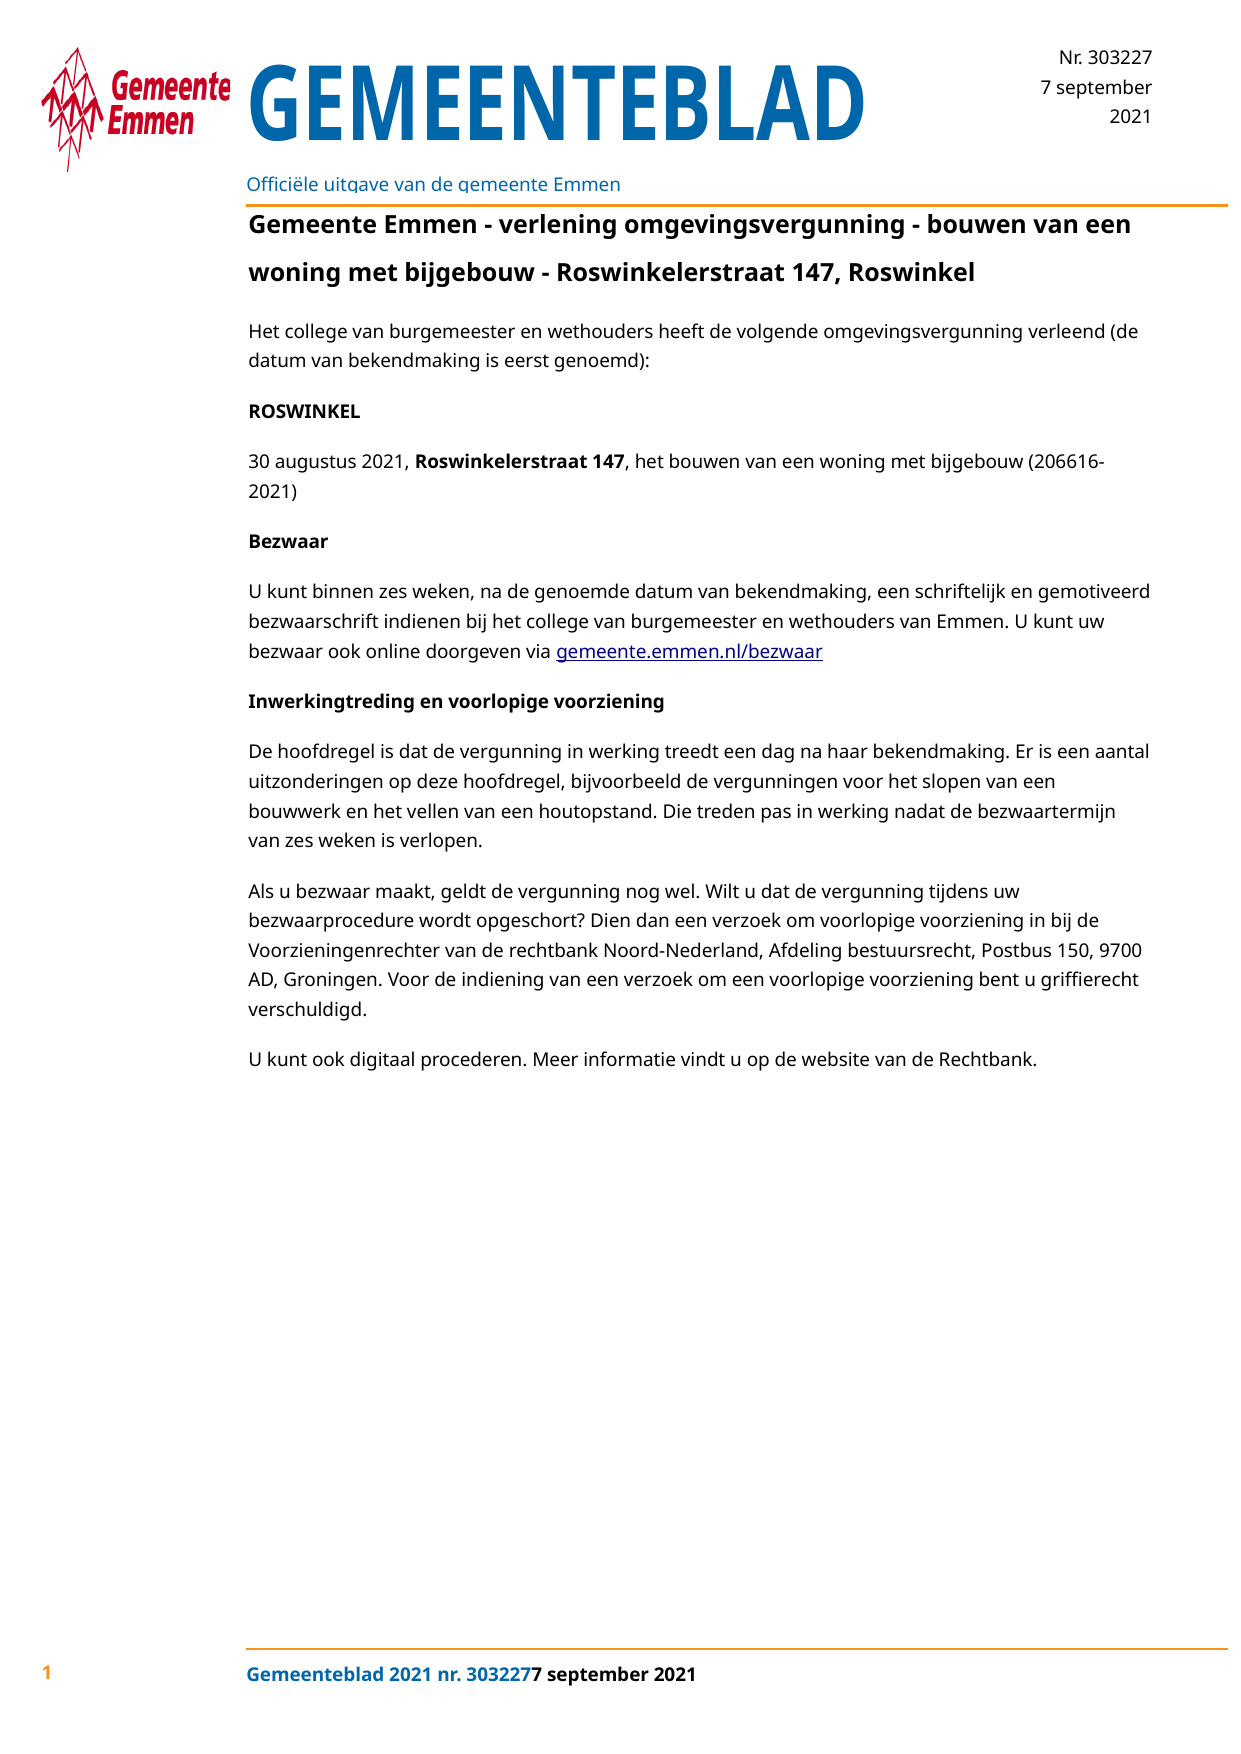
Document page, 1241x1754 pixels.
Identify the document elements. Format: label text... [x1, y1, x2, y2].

text U kunt ook digitaal procederen. Meer informatie vindt u op de website van de Rechtbank. [248, 1047, 1152, 1072]
text Als u bezwaar maakt, geldt de vergunning nog wel. Wilt u dat de vergunning tijdens uw bezwaarprocedure wordt opgeschort? Dien dan een verzoek om voorlopige voorziening in bij de Voorzieningenrechter van de rechtbank Noord-Nederland, Afdeling bestuursrecht, Postbus 150, 9700 AD, Groningen. Voor de indiening van een verzoek om een voorlopige voorziening bent u griffierecht verschuldigd. [248, 878, 1152, 1022]
text 30 augustus 2021, Roswinkelerstraat 147, het bouwen van een woning met bijgebouw (206616-2021) [248, 448, 1152, 504]
text Bezwaar [248, 528, 1152, 554]
text Het college van burgemeester en wethouders heeft de volgende omgevingsvergunning verleend (de datum van bekendmaking is eerst genoemd): [248, 318, 1152, 373]
text U kunt binnen zes weken, na de genoemde datum van bekendmaking, een schriftelijk en gemotiveerd bezwaarschrift indienen bij het college van burgemeester en wethouders van Emmen. U kunt uw bezwaar ook online doorgeven via gemeente.emmen.nl/bezwaar [248, 579, 1152, 664]
text Inwerkingtreding en voorlopige voorziening [248, 688, 1152, 714]
picture [41, 47, 231, 172]
text De hoofdregel is dat de vergunning in werking treedt een dag na haar bekendmaking. Er is een aantal uitzonderingen op deze hoofdregel, bijvoorbeeld de vergunningen voor het slopen van een bouwwerk en het vellen van een houtopstand. Die treden pas in werking nadat de bezwaartermijn van zes weken is verlopen. [248, 739, 1152, 853]
text ROSWINKEL [248, 398, 1152, 424]
text Gemeente Emmen - verlening omgevingsvergunning - bouwen van een woning met bijgebouw - Roswinkelerstraat 147, Roswinkel [248, 207, 1152, 288]
